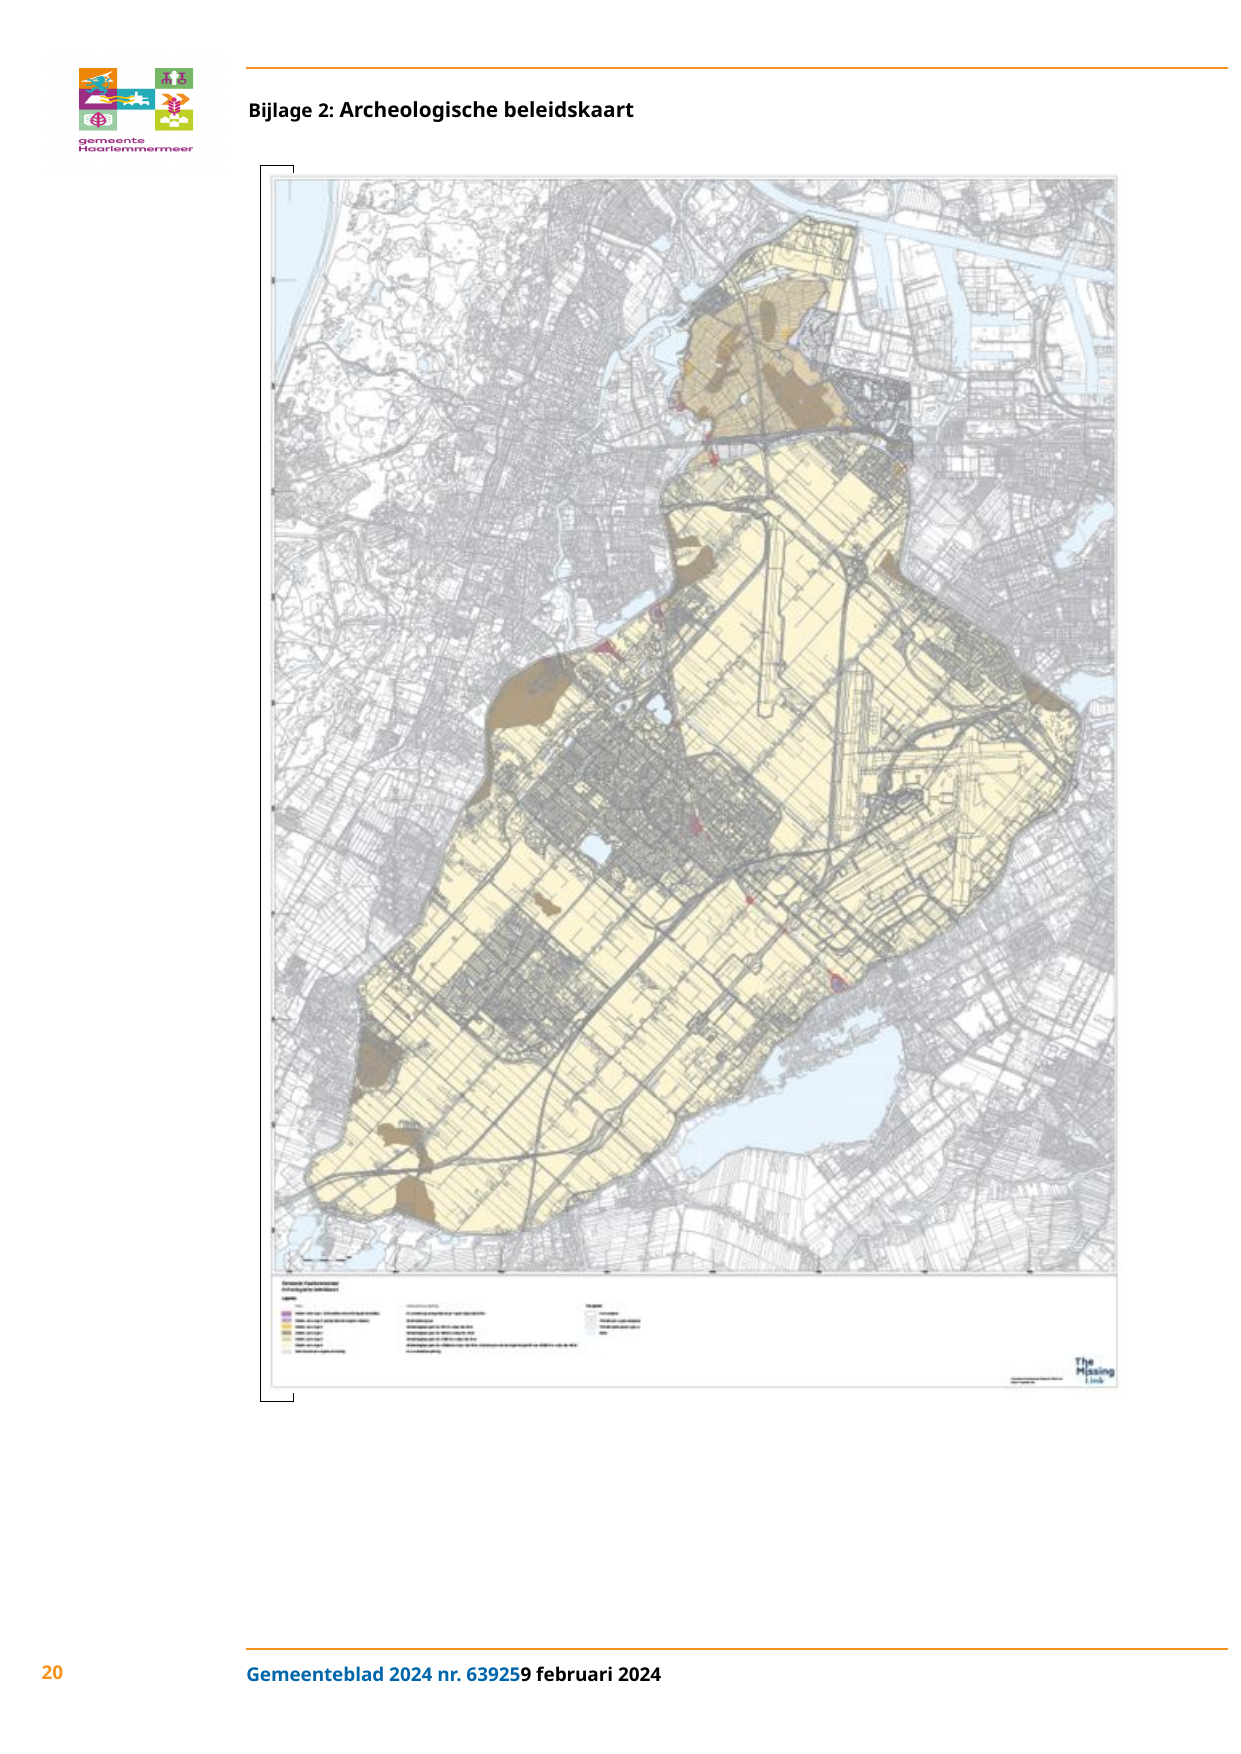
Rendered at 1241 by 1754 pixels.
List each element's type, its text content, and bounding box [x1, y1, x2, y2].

picture [268, 173, 1125, 1393]
text Bijlage 2: Archeologische beleidskaart [248, 95, 1152, 123]
picture [41, 47, 231, 172]
